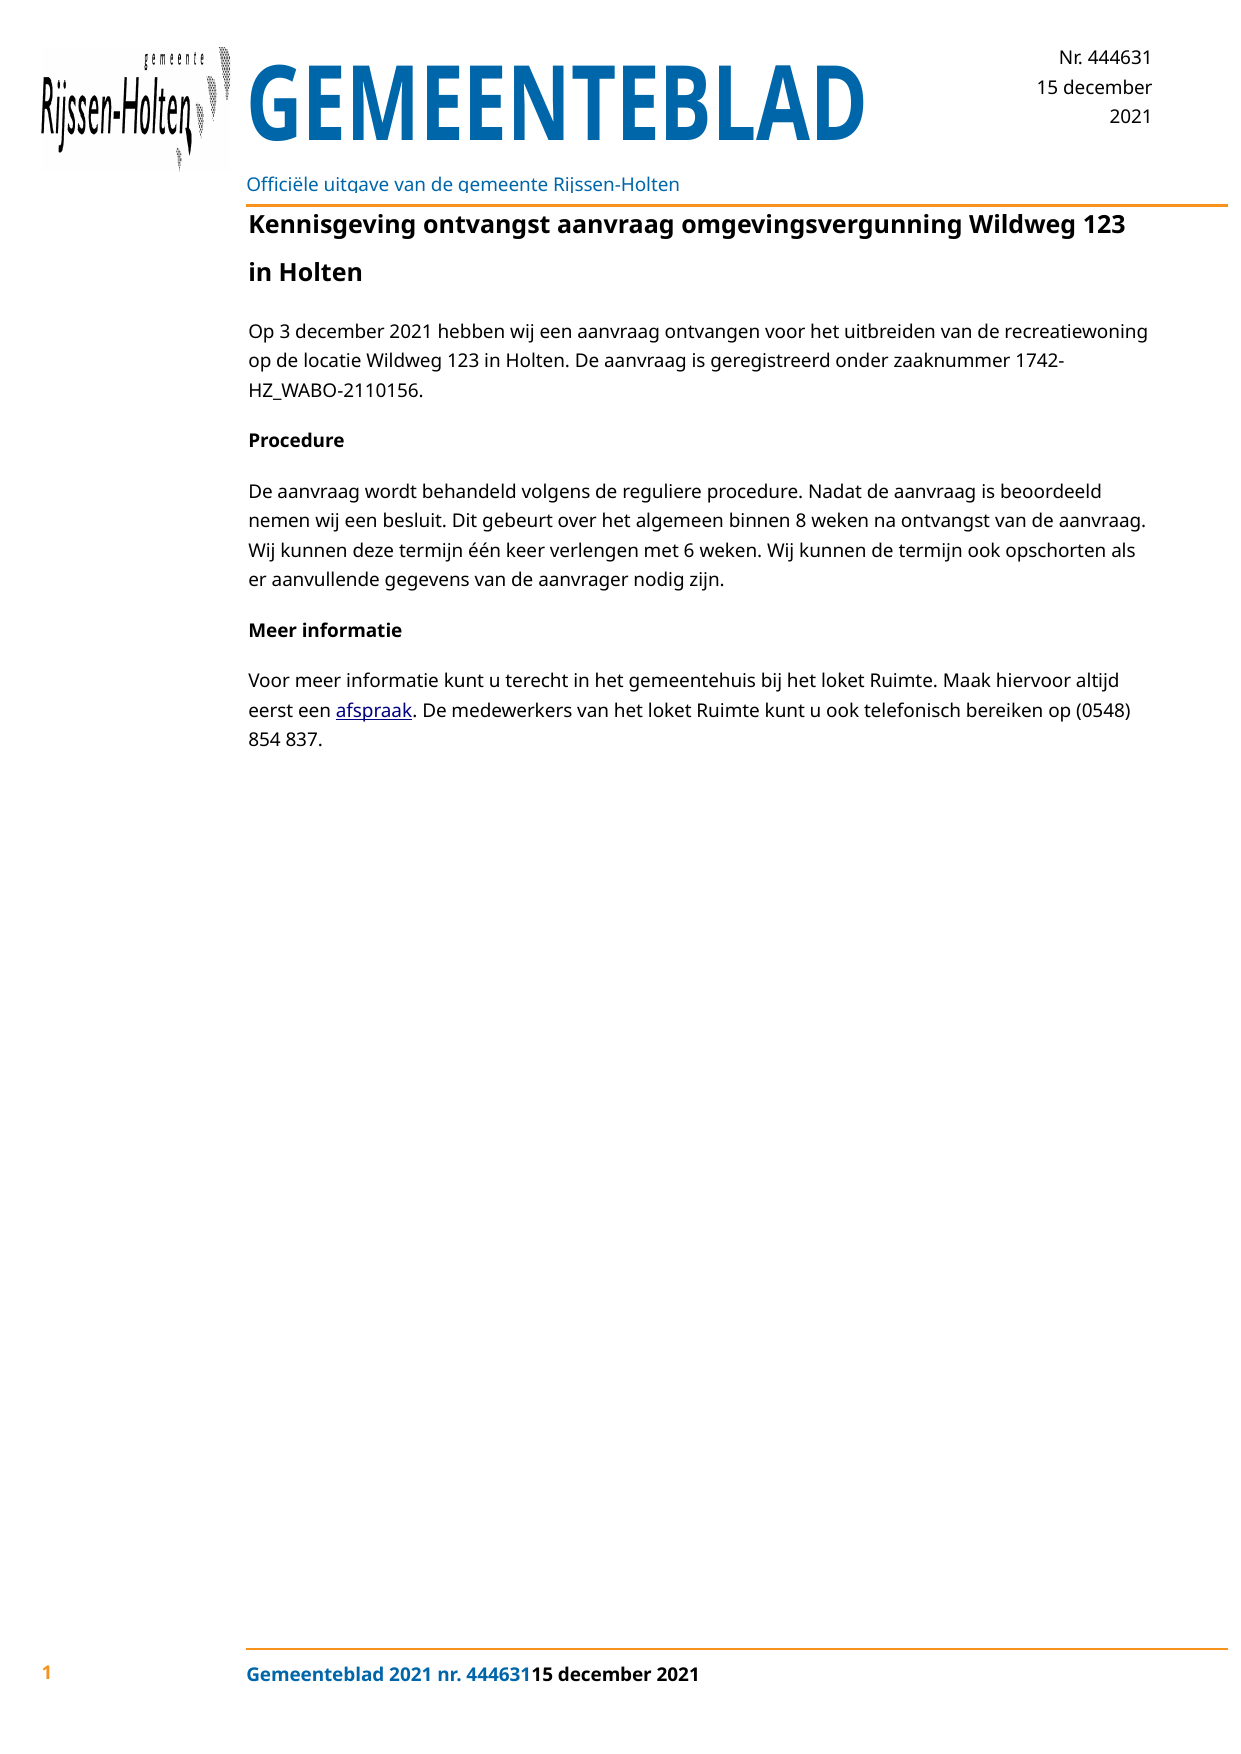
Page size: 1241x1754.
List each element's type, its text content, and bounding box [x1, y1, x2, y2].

text Kennisgeving ontvangst aanvraag omgevingsvergunning Wildweg 123 in Holten [248, 207, 1152, 288]
text Procedure [248, 427, 1152, 453]
text De aanvraag wordt behandeld volgens de reguliere procedure. Nadat de aanvraag is beoordeeld nemen wij een besluit. Dit gebeurt over het algemeen binnen 8 weken na ontvangst van de aanvraag. Wij kunnen deze termijn één keer verlengen met 6 weken. Wij kunnen de termijn ook opschorten als er aanvullende gegevens van de aanvrager nodig zijn. [248, 478, 1152, 592]
text Voor meer informatie kunt u terecht in het gemeentehuis bij het loket Ruimte. Maak hiervoor altijd eerst een afspraak. De medewerkers van het loket Ruimte kunt u ook telefonisch bereiken op (0548) 854 837. [248, 667, 1152, 752]
text Meer informatie [248, 617, 1152, 643]
picture [41, 47, 231, 172]
text Op 3 december 2021 hebben wij een aanvraag ontvangen voor het uitbreiden van de recreatiewoning op de locatie Wildweg 123 in Holten. De aanvraag is geregistreerd onder zaaknummer 1742-HZ_WABO-2110156. [248, 318, 1152, 403]
